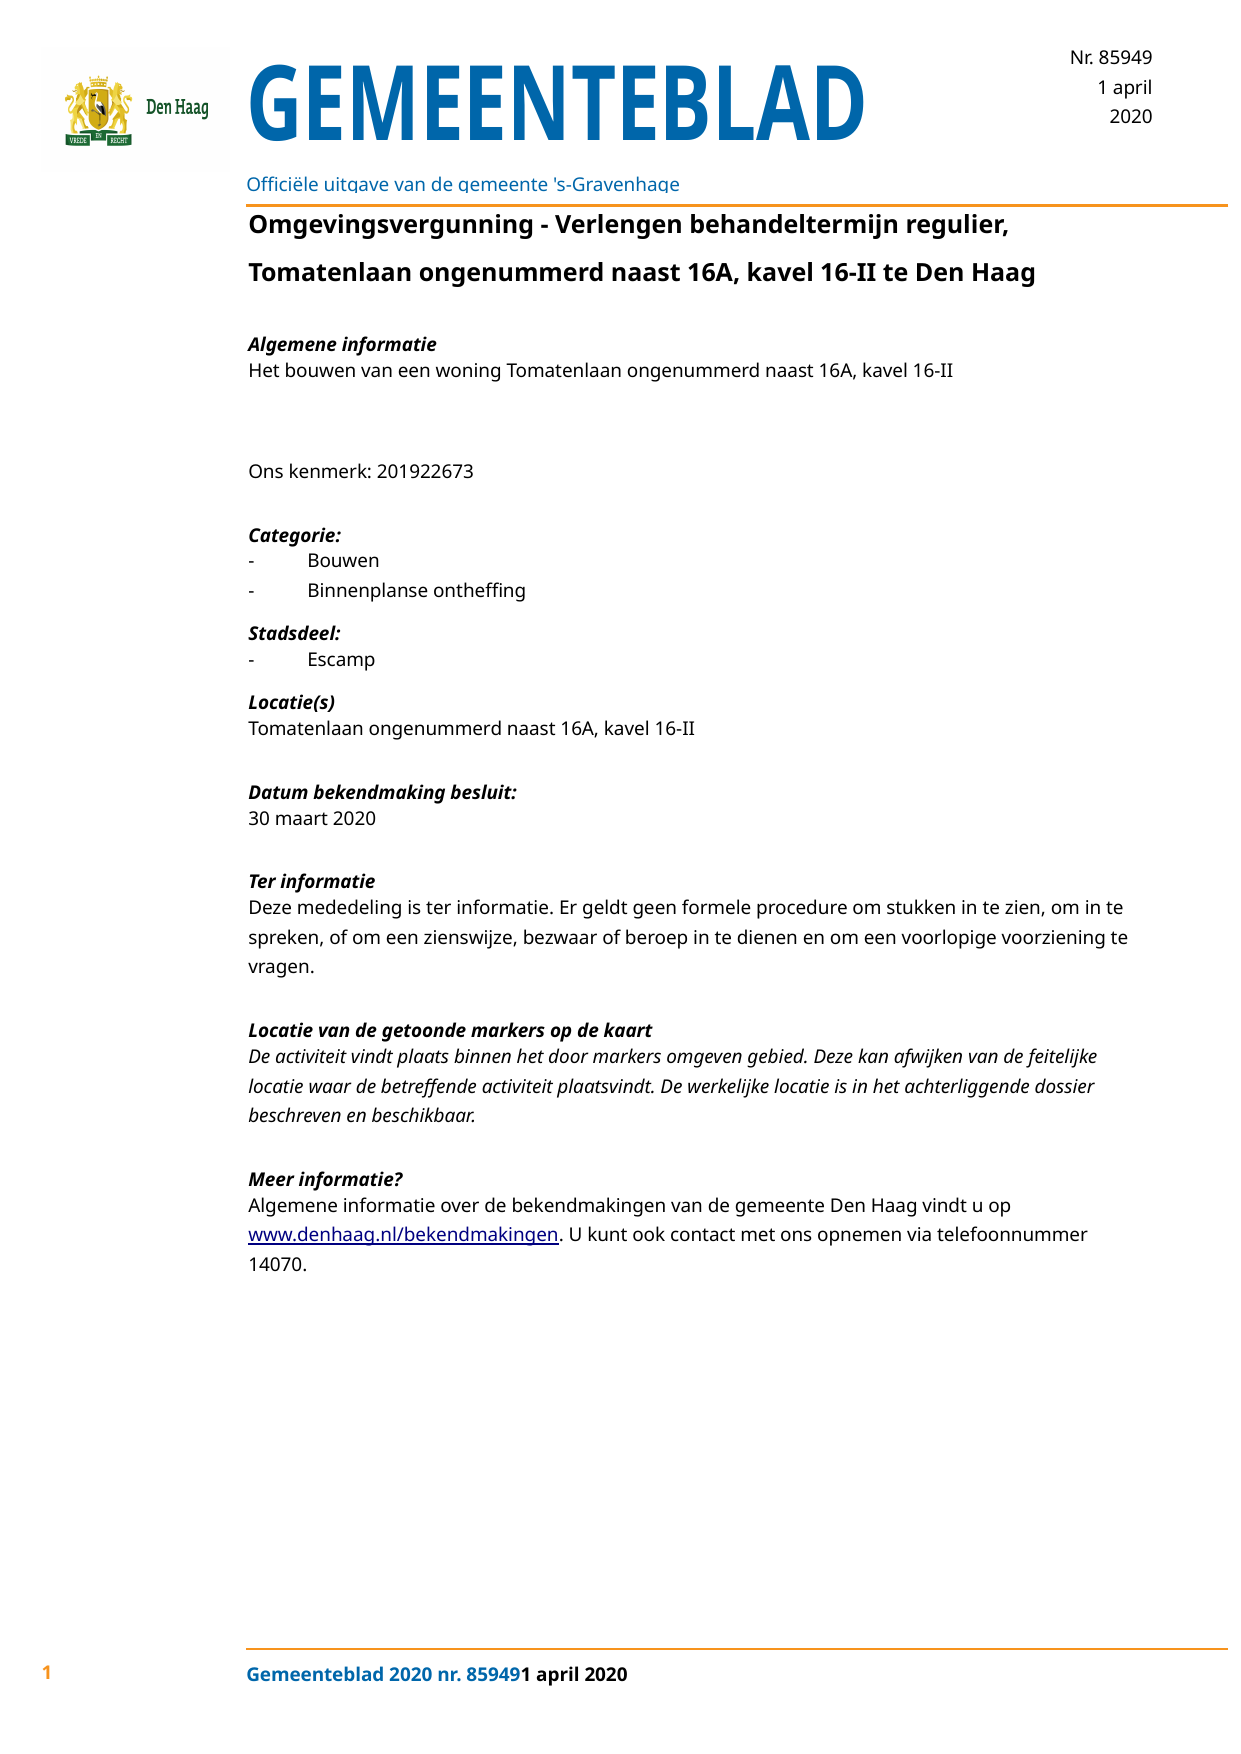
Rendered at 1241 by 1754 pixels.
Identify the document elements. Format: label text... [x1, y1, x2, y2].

list Escamp [248, 646, 1152, 672]
text Categorie: [248, 522, 1152, 548]
text Meer informatie? [248, 1166, 1152, 1192]
picture [41, 47, 231, 172]
text Stadsdeel: [248, 620, 1152, 646]
text De activiteit vindt plaats binnen het door markers omgeven gebied. Deze kan afwijken van de feitelijke locatie waar de betreffende activiteit plaatsvindt. De werkelijke locatie is in het achterliggende dossier beschreven en beschikbaar. [248, 1043, 1152, 1128]
text Locatie van de getoonde markers op de kaart [248, 1017, 1152, 1043]
text Het bouwen van een woning Tomatenlaan ongenummerd naast 16A, kavel 16-II [248, 357, 1152, 383]
text Tomatenlaan ongenummerd naast 16A, kavel 16-II [248, 715, 1152, 741]
text Algemene informatie [248, 331, 1152, 357]
text Datum bekendmaking besluit: [248, 779, 1152, 805]
list Bouwen [248, 548, 1152, 573]
text 30 maart 2020 [248, 805, 1152, 830]
text Locatie(s) [248, 689, 1152, 715]
text Ons kenmerk: 201922673 [248, 458, 1152, 484]
text Algemene informatie over de bekendmakingen van de gemeente Den Haag vindt u op www.denhaag.nl/bekendmakingen. U kunt ook contact met ons opnemen via telefoonnummer 14070. [248, 1192, 1152, 1277]
list Binnenplanse ontheffing [248, 577, 1152, 603]
text Ter informatie [248, 869, 1152, 894]
text Deze mededeling is ter informatie. Er geldt geen formele procedure om stukken in te zien, om in te spreken, of om een zienswijze, bezwaar of beroep in te dienen en om een voorlopige voorziening te vragen. [248, 894, 1152, 979]
text Omgevingsvergunning - Verlengen behandeltermijn regulier, Tomatenlaan ongenummerd naast 16A, kavel 16-II te Den Haag [248, 207, 1152, 288]
